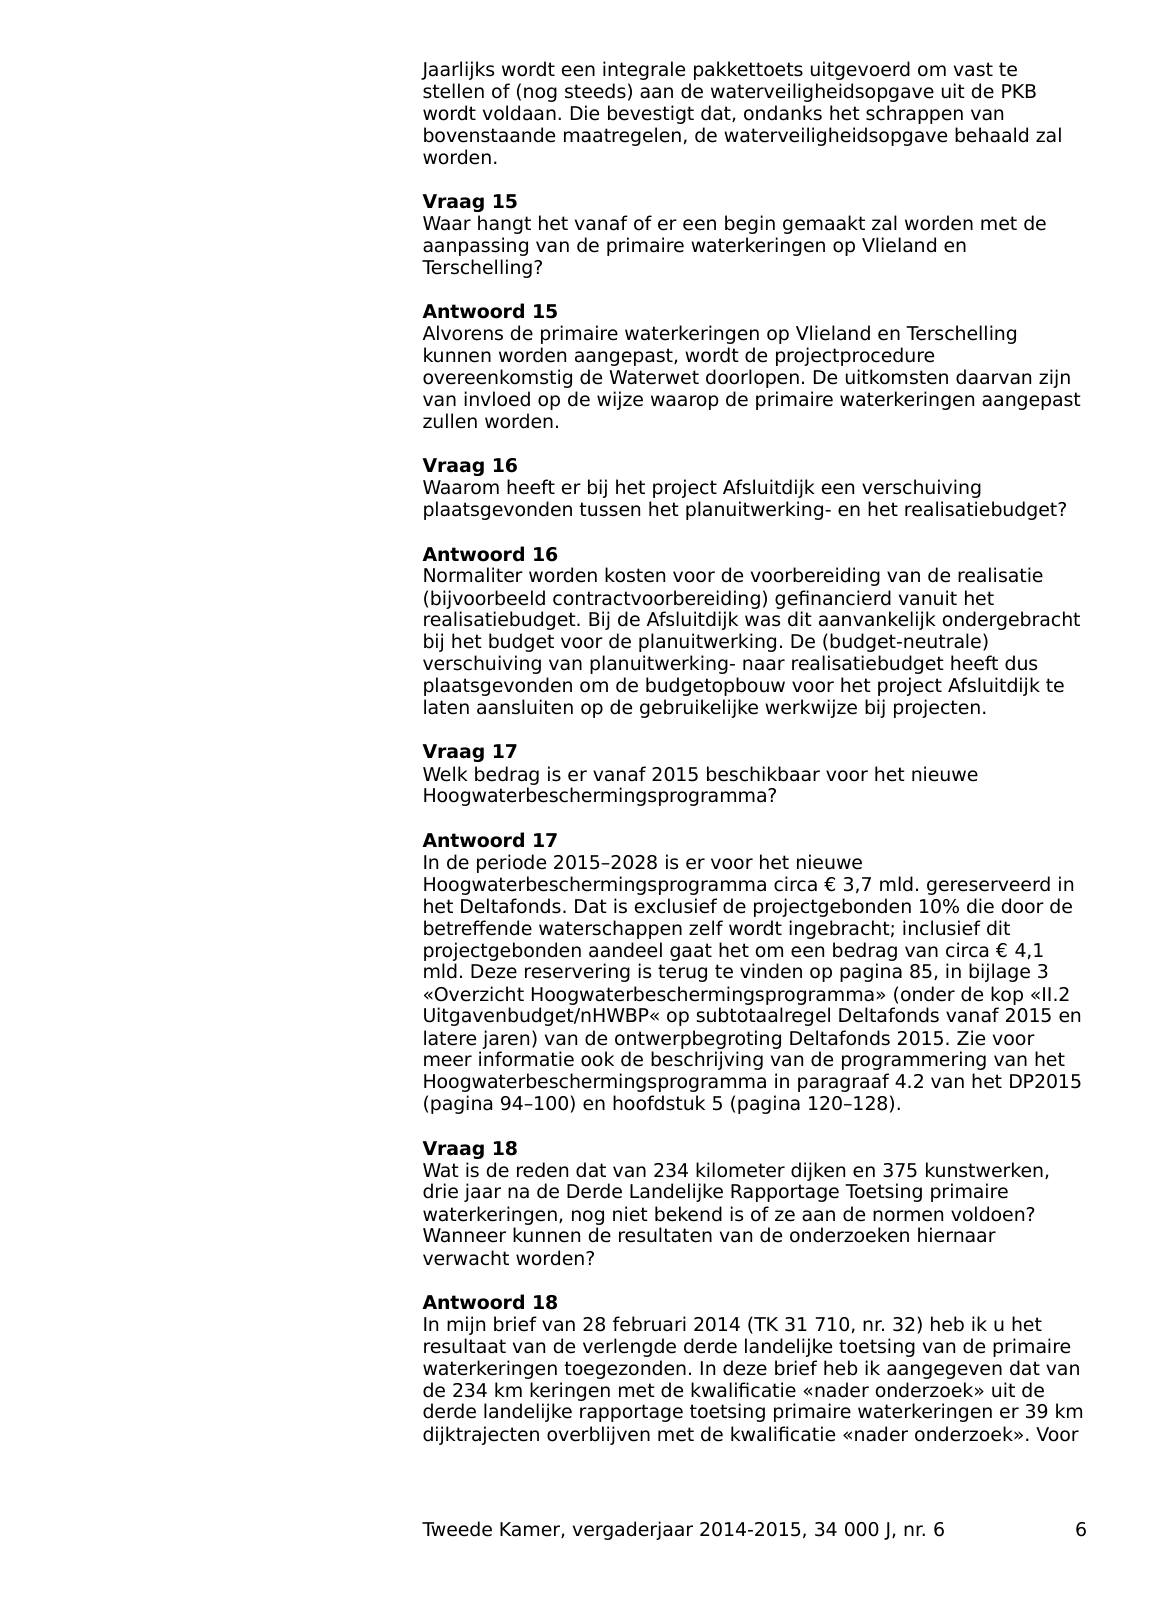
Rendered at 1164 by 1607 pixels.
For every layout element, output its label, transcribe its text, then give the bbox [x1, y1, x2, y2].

text Antwoord 15 [422, 301, 1087, 323]
text Antwoord 18 [422, 1292, 1087, 1313]
text Waarom heeft er bij het project Afsluitdijk een verschuiving plaatsgevonden tussen het planuitwerking- en het realisatiebudget? [422, 477, 1087, 521]
text Antwoord 16 [422, 543, 1087, 565]
text Antwoord 17 [422, 829, 1087, 852]
text Vraag 18 [422, 1137, 1087, 1159]
text Waar hangt het vanaf of er een begin gemaakt zal worden met de aanpassing van de primaire waterkeringen op Vlieland en Terschelling? [422, 213, 1087, 279]
text Vraag 15 [422, 191, 1087, 213]
text Vraag 17 [422, 741, 1087, 763]
text Wat is de reden dat van 234 kilometer dijken en 375 kunstwerken, drie jaar na de Derde Landelijke Rapportage Toetsing primaire waterkeringen, nog niet bekend is of ze aan de normen voldoen? Wanneer kunnen de resultaten van de onderzoeken hiernaar verwacht worden? [422, 1159, 1087, 1269]
text Welk bedrag is er vanaf 2015 beschikbaar voor het nieuwe Hoogwaterbeschermingsprogramma? [422, 763, 1087, 807]
text Vraag 16 [422, 455, 1087, 477]
text Alvorens de primaire waterkeringen op Vlieland en Terschelling kunnen worden aangepast, wordt de projectprocedure overeenkomstig de Waterwet doorlopen. De uitkomsten daarvan zijn van invloed op de wijze waarop de primaire waterkeringen aangepast zullen worden. [422, 323, 1087, 433]
text In mijn brief van 28 februari 2014 (TK 31 710, nr. 32) heb ik u het resultaat van de verlengde derde landelijke toetsing van de primaire waterkeringen toegezonden. In deze brief heb ik aangegeven dat van de 234 km keringen met de kwalificatie «nader onderzoek» uit de derde landelijke rapportage toetsing primaire waterkeringen er 39 km dijktrajecten overblijven met de kwalificatie «nader onderzoek». Voor [422, 1313, 1087, 1445]
text Normaliter worden kosten voor de voorbereiding van de realisatie (bijvoorbeeld contractvoorbereiding) gefinancierd vanuit het realisatiebudget. Bij de Afsluitdijk was dit aanvankelijk ondergebracht bij het budget voor de planuitwerking. De (budget-neutrale) verschuiving van planuitwerking- naar realisatiebudget heeft dus plaatsgevonden om de budgetopbouw voor het project Afsluitdijk te laten aansluiten op de gebruikelijke werkwijze bij projecten. [422, 565, 1087, 719]
text Jaarlijks wordt een integrale pakkettoets uitgevoerd om vast te stellen of (nog steeds) aan de waterveiligheidsopgave uit de PKB wordt voldaan. Die bevestigt dat, ondanks het schrappen van bovenstaande maatregelen, de waterveiligheidsopgave behaald zal worden. [422, 59, 1087, 169]
text In de periode 2015–2028 is er voor het nieuwe Hoogwaterbeschermingsprogramma circa € 3,7 mld. gereserveerd in het Deltafonds. Dat is exclusief de projectgebonden 10% die door de betreffende waterschappen zelf wordt ingebracht; inclusief dit projectgebonden aandeel gaat het om een bedrag van circa € 4,1 mld. Deze reservering is terug te vinden op pagina 85, in bijlage 3 «Overzicht Hoogwaterbeschermingsprogramma» (onder de kop «II.2 Uitgavenbudget/nHWBP« op subtotaalregel Deltafonds vanaf 2015 en latere jaren) van de ontwerpbegroting Deltafonds 2015. Zie voor meer informatie ook de beschrijving van de programmering van het Hoogwaterbeschermingsprogramma in paragraaf 4.2 van het DP2015 (pagina 94–100) en hoofdstuk 5 (pagina 120–128). [422, 852, 1087, 1115]
